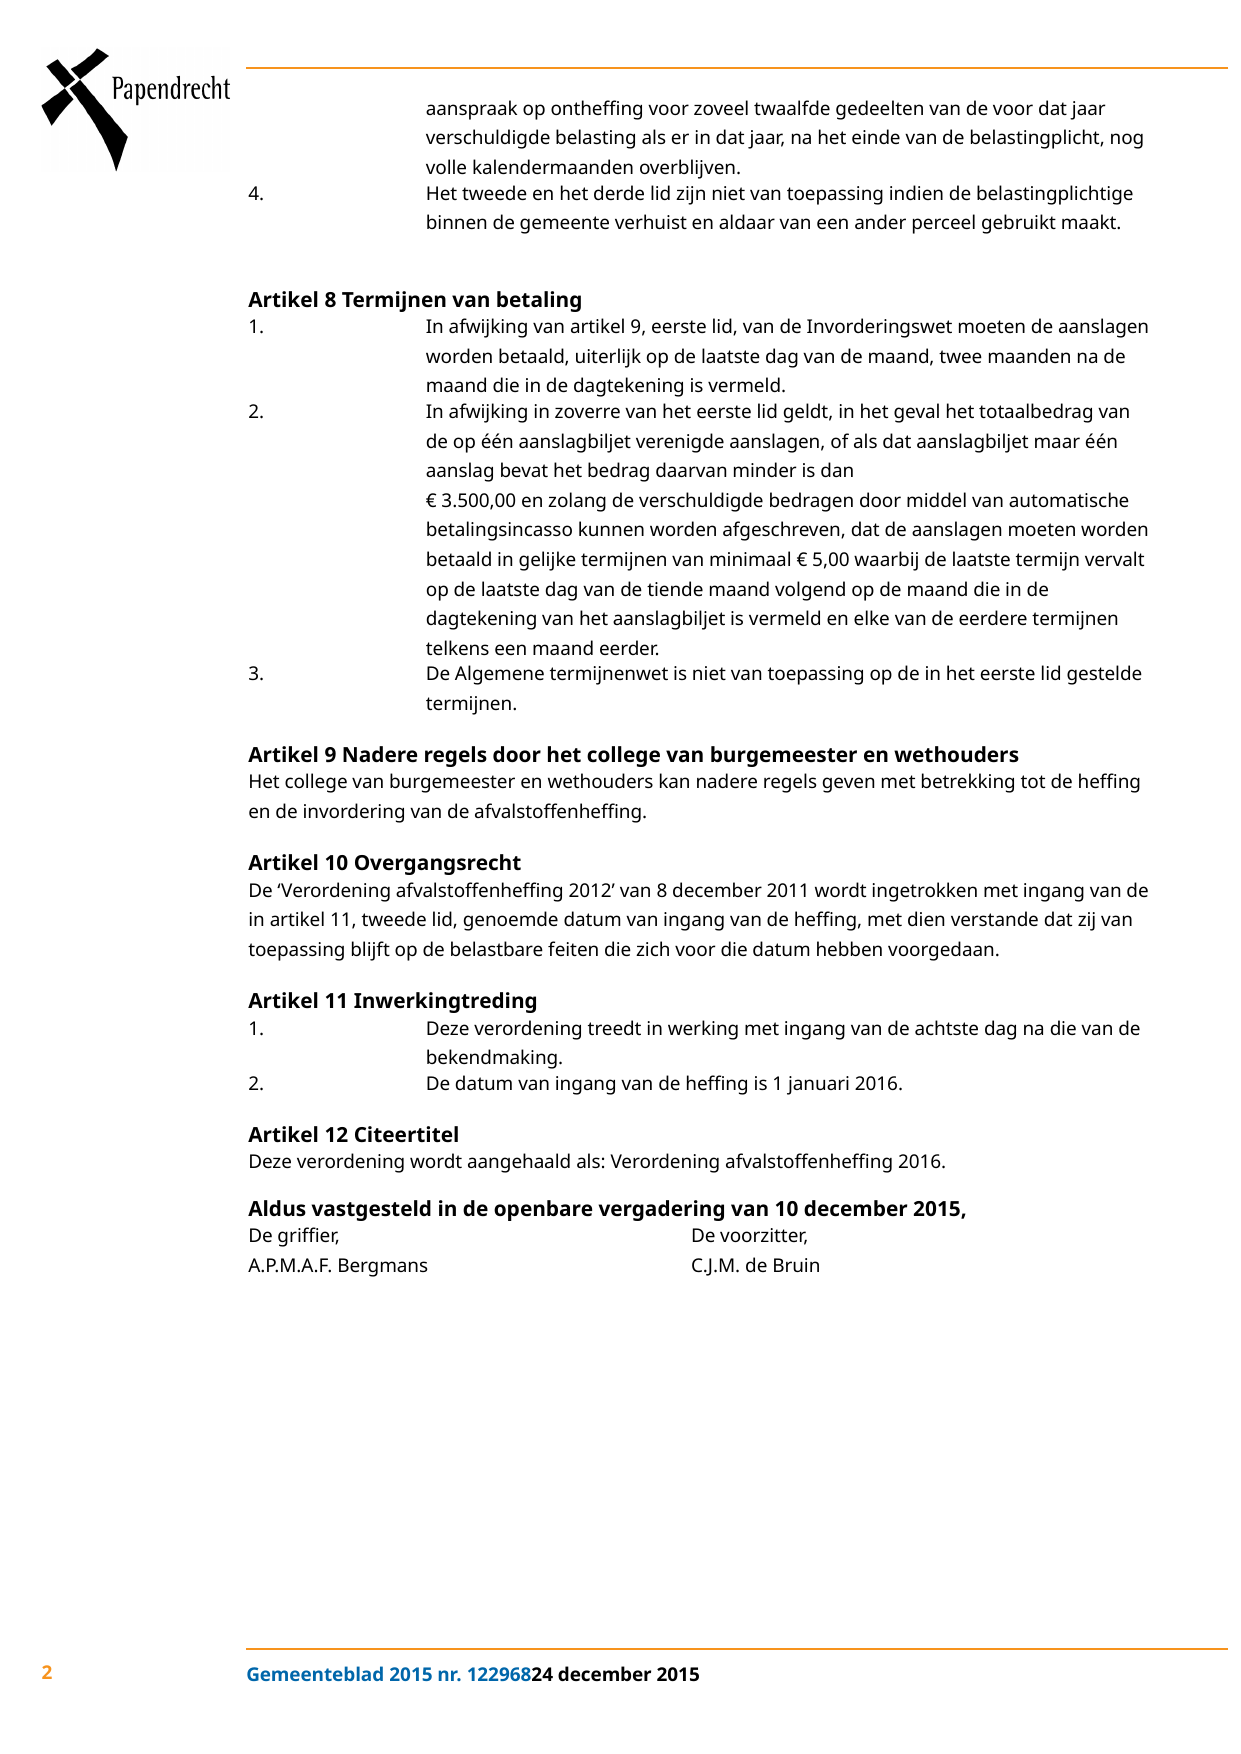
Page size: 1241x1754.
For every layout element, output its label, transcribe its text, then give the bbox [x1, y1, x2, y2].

text Artikel 9 Nadere regels door het college van burgemeester en wethouders [248, 740, 1152, 768]
table_header 1. [248, 1015, 426, 1070]
table_cell aanspraak op ontheffing voor zoveel twaalfde gedeelten van de voor dat jaar verschuldigde belasting als er in dat jaar, na het einde van de belastingplicht, nog volle kalendermaanden overblijven. [426, 95, 1152, 180]
text Artikel 12 Citeertitel [248, 1120, 1152, 1148]
table_cell [248, 95, 426, 180]
picture [41, 47, 231, 172]
table_cell [426, 235, 1152, 261]
table_header Deze verordening treedt in werking met ingang van de achtste dag na die van de bekendmaking. [426, 1015, 1152, 1070]
text Artikel 11 Inwerkingtreding [248, 986, 1152, 1015]
text Het college van burgemeester en wethouders kan nadere regels geven met betrekking tot de heffing en de invordering van de afvalstoffenheffing. [248, 768, 1152, 824]
table_cell De datum van ingang van de heffing is 1 januari 2016. [426, 1070, 1152, 1096]
table_header De griffier, A.P.M.A.F. Bergmans [248, 1223, 691, 1278]
table_header In afwijking van artikel 9, eerste lid, van de Invorderingswet moeten de aanslagen worden betaald, uiterlijk op de laatste dag van de maand, twee maanden na de maand die in de dagtekening is vermeld. [426, 313, 1152, 398]
table_cell 4. [248, 180, 426, 235]
table_header 1. [248, 313, 426, 398]
text De ‘Verordening afvalstoffenheffing 2012’ van 8 december 2011 wordt ingetrokken met ingang van de in artikel 11, tweede lid, genoemde datum van ingang van de heffing, met dien verstande dat zij van toepassing blijft op de belastbare feiten die zich voor die datum hebben voorgedaan. [248, 877, 1152, 962]
table_header De voorzitter, C.J.M. de Bruin [691, 1223, 1152, 1278]
table_cell 3. [248, 661, 426, 716]
table_cell [248, 235, 426, 261]
table_cell 2. [248, 398, 426, 661]
table_cell In afwijking in zoverre van het eerste lid geldt, in het geval het totaalbedrag van de op één aanslagbiljet verenigde aanslagen, of als dat aanslagbiljet maar één aanslag bevat het bedrag daarvan minder is dan € 3.500,00 en zolang de verschuldigde bedragen door middel van automatische betalingsincasso kunnen worden afgeschreven, dat de aanslagen moeten worden betaald in gelijke termijnen van minimaal € 5,00 waarbij de laatste termijn vervalt op de laatste dag van de tiende maand volgend op de maand die in de dagtekening van het aanslagbiljet is vermeld en elke van de eerdere termijnen telkens een maand eerder. [426, 398, 1152, 661]
text Artikel 10 Overgangsrecht [248, 848, 1152, 877]
text Deze verordening wordt aangehaald als: Verordening afvalstoffenheffing 2016. [248, 1148, 1152, 1174]
table_cell 2. [248, 1070, 426, 1096]
table_cell De Algemene termijnenwet is niet van toepassing op de in het eerste lid gestelde termijnen. [426, 661, 1152, 716]
text Aldus vastgesteld in de openbare vergadering van 10 december 2015, [248, 1194, 1152, 1223]
text Artikel 8 Termijnen van betaling [248, 285, 1152, 313]
table_cell Het tweede en het derde lid zijn niet van toepassing indien de belastingplichtige binnen de gemeente verhuist en aldaar van een ander perceel gebruikt maakt. [426, 180, 1152, 235]
